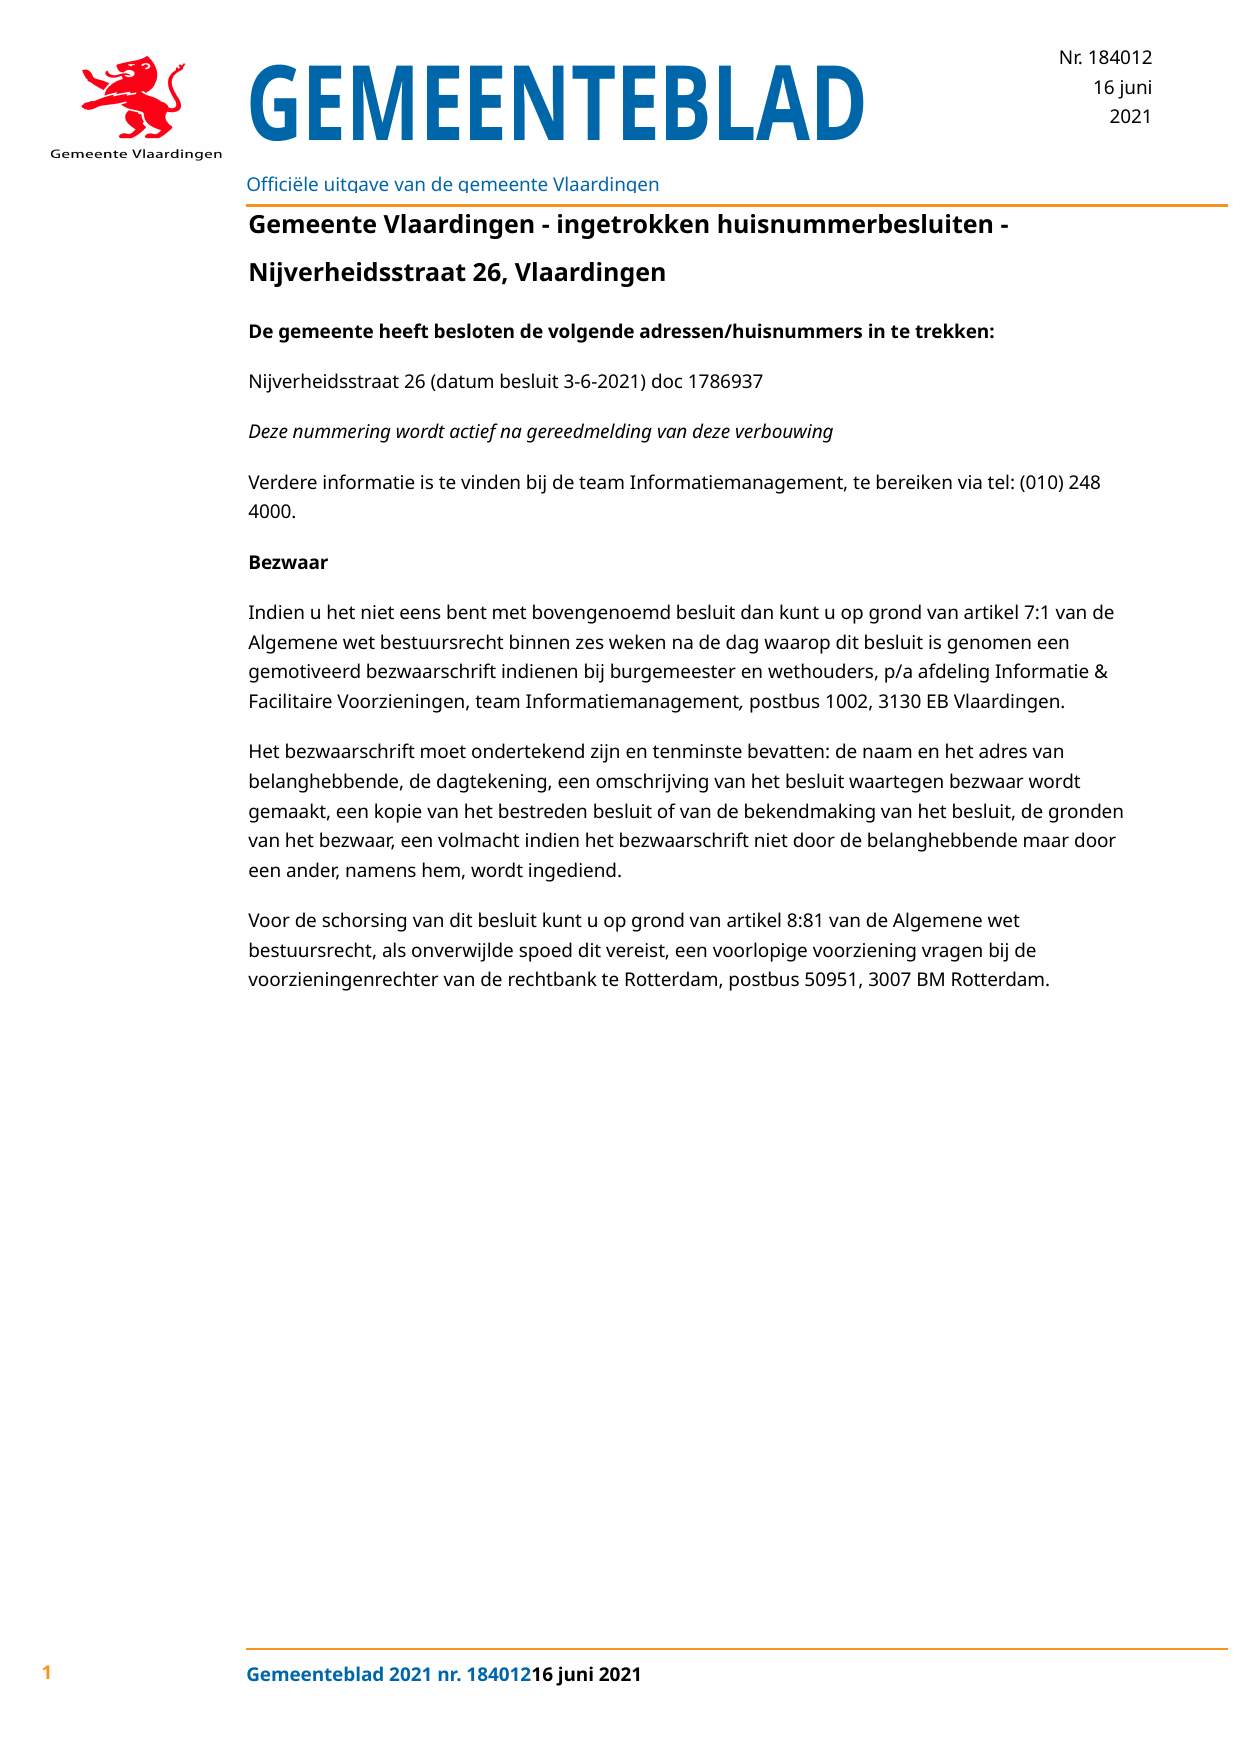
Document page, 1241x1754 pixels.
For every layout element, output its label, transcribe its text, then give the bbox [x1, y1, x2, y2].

text De gemeente heeft besloten de volgende adressen/huisnummers in te trekken: [248, 318, 1152, 344]
text Voor de schorsing van dit besluit kunt u op grond van artikel 8:81 van de Algemene wet bestuursrecht, als onverwijlde spoed dit vereist, een voorlopige voorziening vragen bij de voorzieningenrechter van de rechtbank te Rotterdam, postbus 50951, 3007 BM Rotterdam. [248, 907, 1152, 992]
text Indien u het niet eens bent met bovengenoemd besluit dan kunt u op grond van artikel 7:1 van de Algemene wet bestuursrecht binnen zes weken na de dag waarop dit besluit is genomen een gemotiveerd bezwaarschrift indienen bij burgemeester en wethouders, p/a afdeling Informatie & Facilitaire Voorzieningen, team Informatiemanagement, postbus 1002, 3130 EB Vlaardingen. [248, 599, 1152, 714]
text Gemeente Vlaardingen - ingetrokken huisnummerbesluiten - Nijverheidsstraat 26, Vlaardingen [248, 207, 1152, 288]
picture [41, 47, 231, 172]
text Nijverheidsstraat 26 (datum besluit 3-6-2021) doc 1786937 [248, 368, 1152, 394]
text Verdere informatie is te vinden bij de team Informatiemanagement, te bereiken via tel: (010) 248 4000. [248, 469, 1152, 524]
text Het bezwaarschrift moet ondertekend zijn en tenminste bevatten: de naam en het adres van belanghebbende, de dagtekening, een omschrijving van het besluit waartegen bezwaar wordt gemaakt, een kopie van het bestreden besluit of van de bekendmaking van het besluit, de gronden van het bezwaar, een volmacht indien het bezwaarschrift niet door de belanghebbende maar door een ander, namens hem, wordt ingediend. [248, 739, 1152, 883]
text Bezwaar [248, 549, 1152, 575]
text Deze nummering wordt actief na gereedmelding van deze verbouwing [248, 419, 1152, 444]
